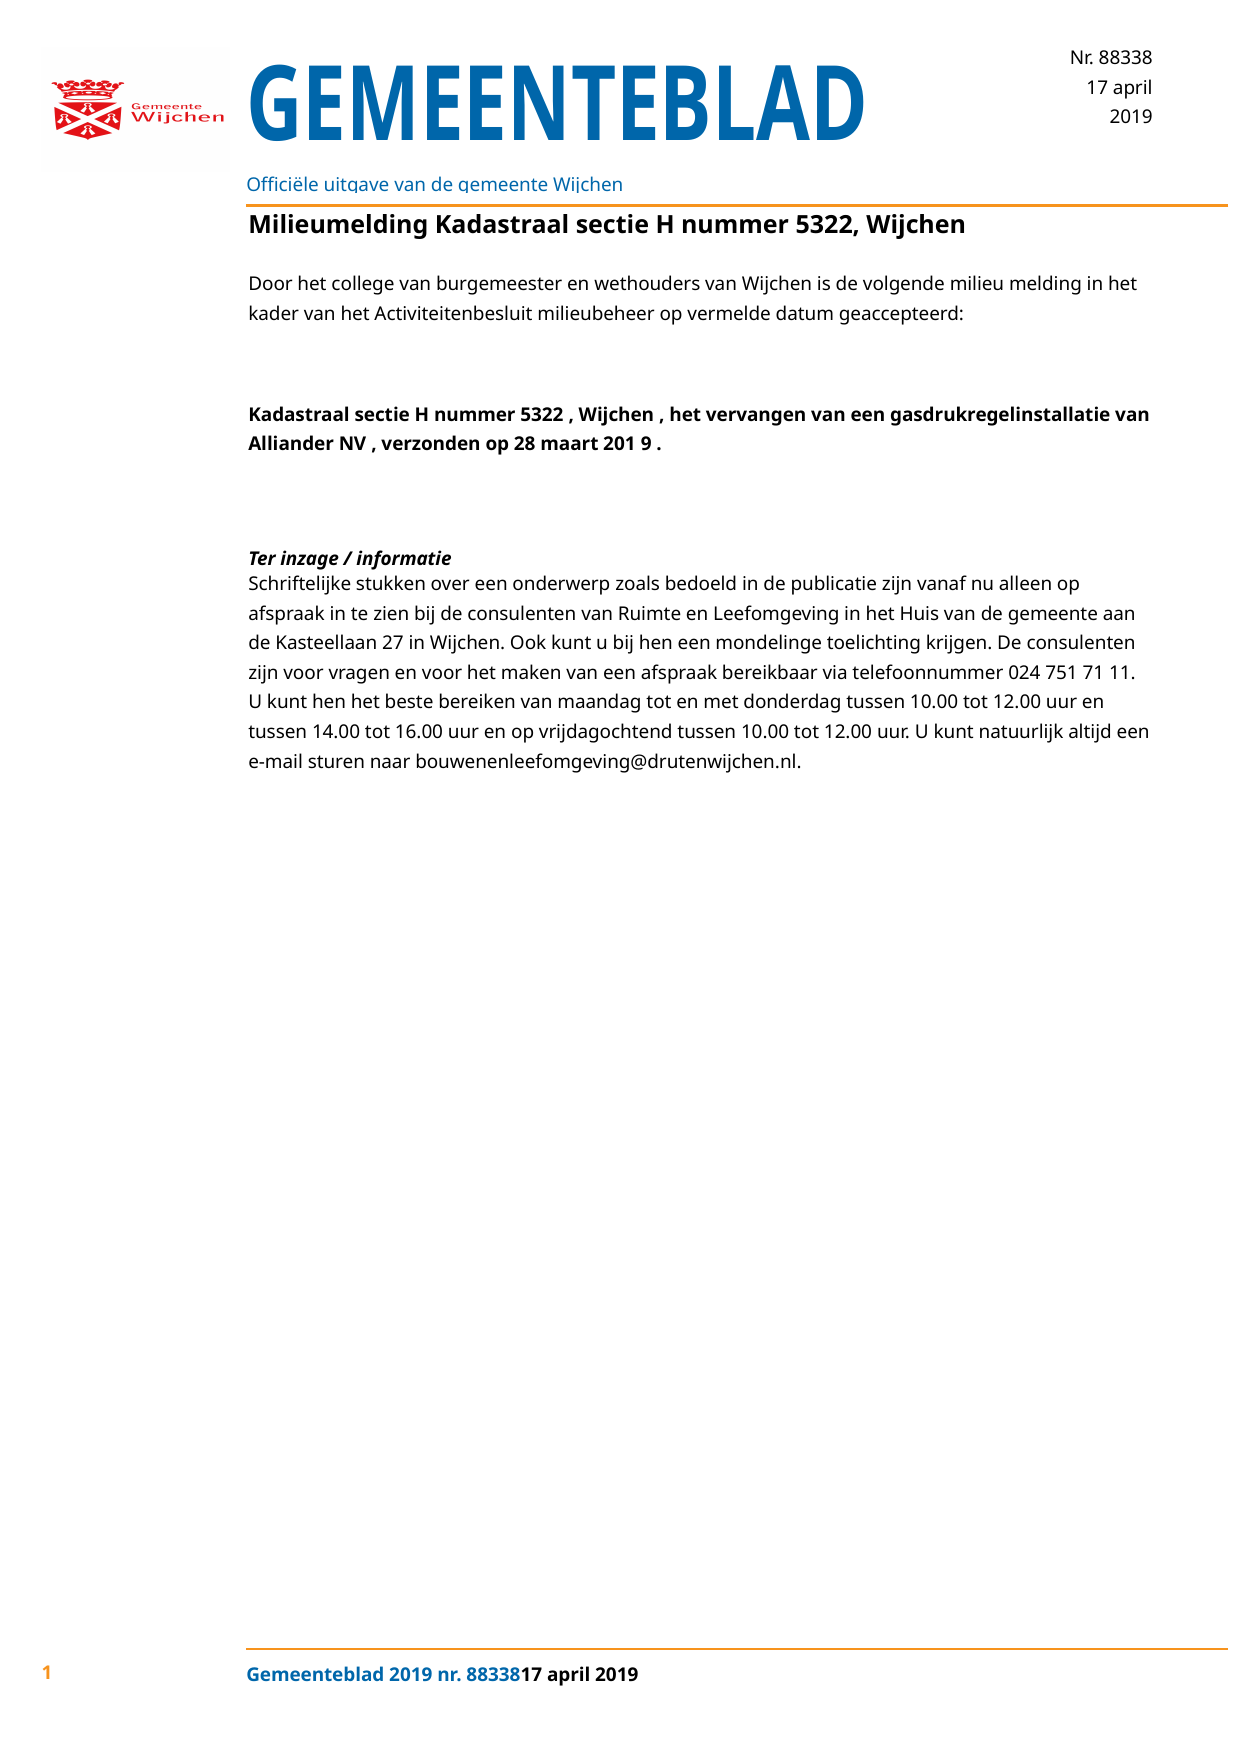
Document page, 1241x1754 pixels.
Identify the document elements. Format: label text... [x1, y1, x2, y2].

picture [41, 47, 231, 172]
text Kadastraal sectie H nummer 5322 , Wijchen , het vervangen van een gasdrukregelinstallatie van Alliander NV , verzonden op 28 maart 201 9 . [248, 401, 1152, 456]
text Schriftelijke stukken over een onderwerp zoals bedoeld in de publicatie zijn vanaf nu alleen op afspraak in te zien bij de consulenten van Ruimte en Leefomgeving in het Huis van de gemeente aan de Kasteellaan 27 in Wijchen. Ook kunt u bij hen een mondelinge toelichting krijgen. De consulenten zijn voor vragen en voor het maken van een afspraak bereikbaar via telefoonnummer 024 751 71 11. U kunt hen het beste bereiken van maandag tot en met donderdag tussen 10.00 tot 12.00 uur en tussen 14.00 tot 16.00 uur en op vrijdagochtend tussen 10.00 tot 12.00 uur. U kunt natuurlijk altijd een e-mail sturen naar bouwenenleefomgeving@drutenwijchen.nl. [248, 570, 1152, 774]
text Door het college van burgemeester en wethouders van Wijchen is de volgende milieu melding in het kader van het Activiteitenbesluit milieubeheer op vermelde datum geaccepteerd: [248, 270, 1152, 326]
text Ter inzage / informatie [248, 545, 1152, 570]
text Milieumelding Kadastraal sectie H nummer 5322, Wijchen [248, 207, 1152, 241]
